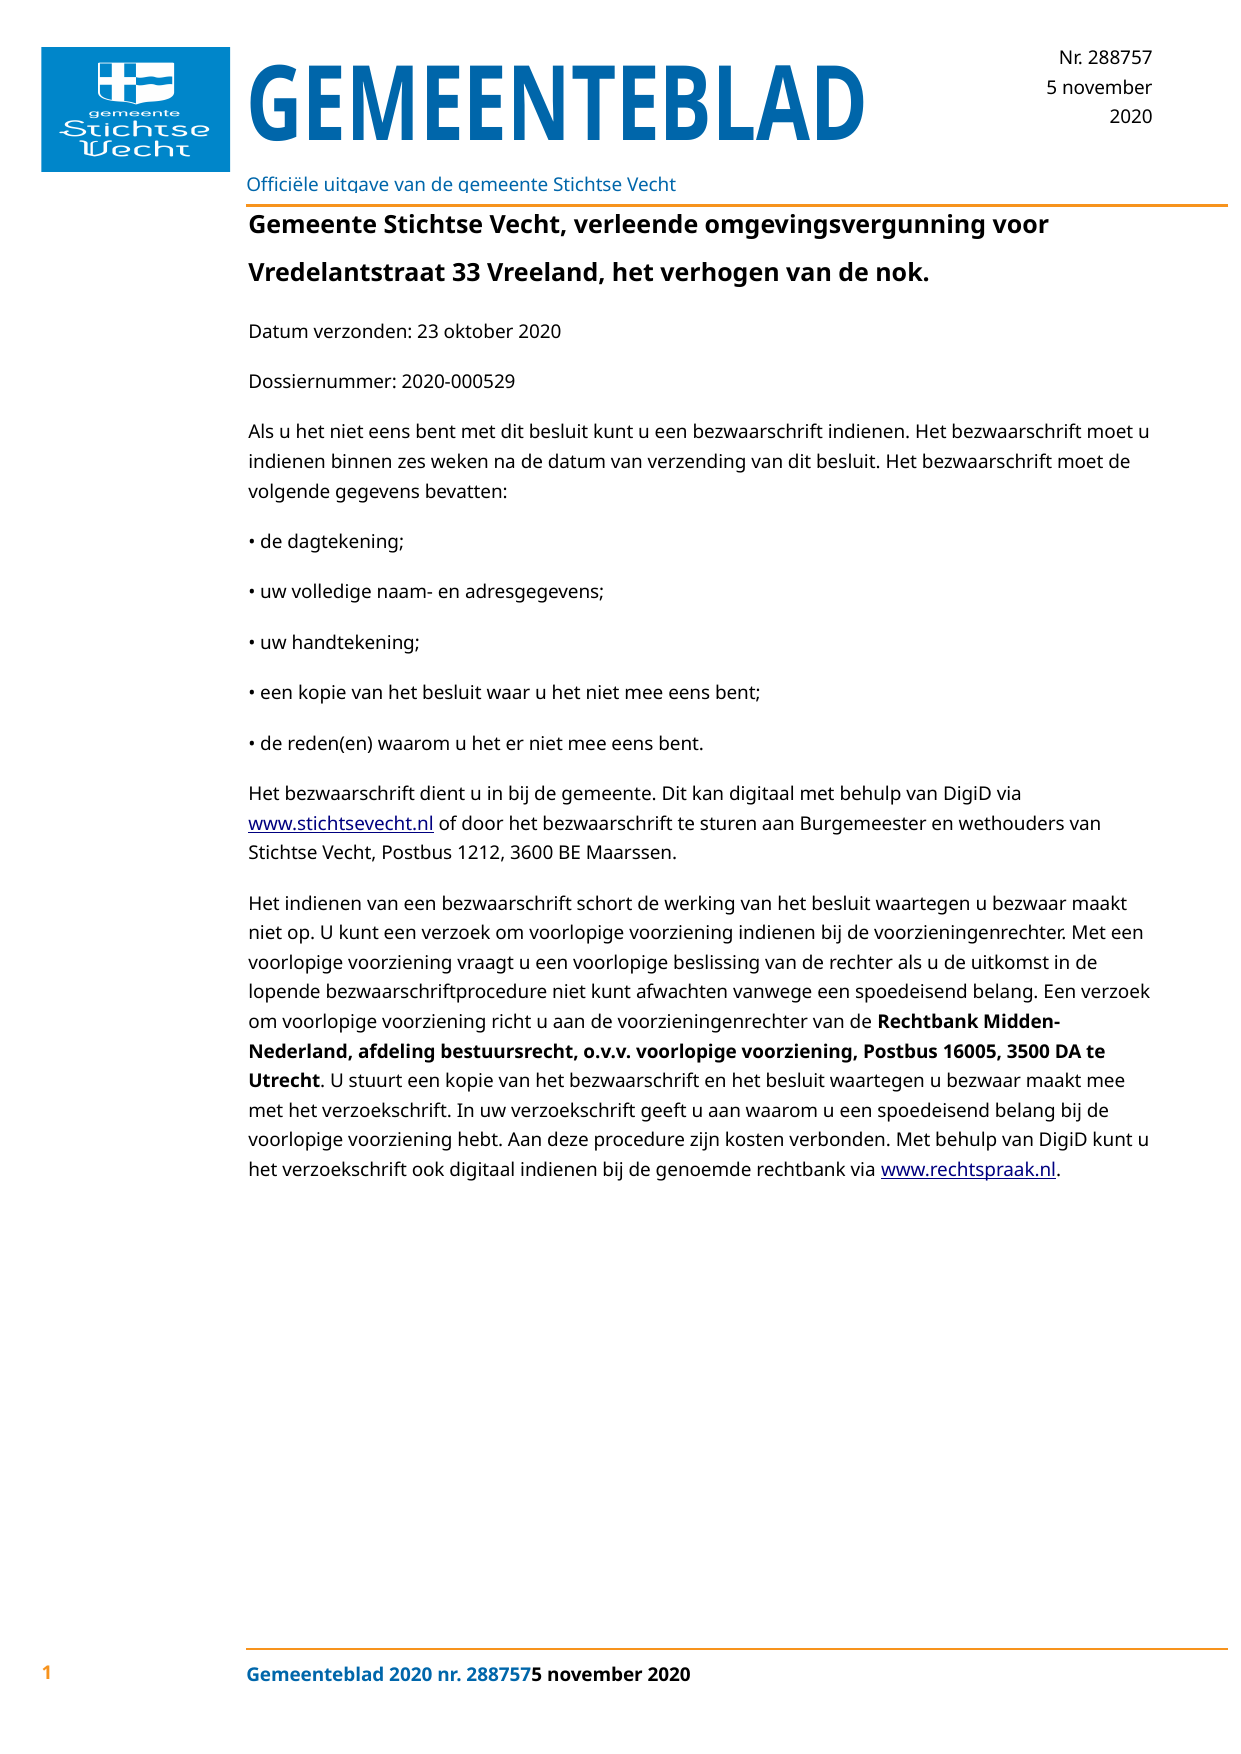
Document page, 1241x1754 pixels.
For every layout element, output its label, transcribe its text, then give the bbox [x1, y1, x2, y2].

text • uw handtekening; [248, 629, 1152, 655]
text • uw volledige naam- en adresgegevens; [248, 579, 1152, 604]
text Als u het niet eens bent met dit besluit kunt u een bezwaarschrift indienen. Het bezwaarschrift moet u indienen binnen zes weken na de datum van verzending van dit besluit. Het bezwaarschrift moet de volgende gegevens bevatten: [248, 419, 1152, 504]
text Het bezwaarschrift dient u in bij de gemeente. Dit kan digitaal met behulp van DigiD via www.stichtsevecht.nl of door het bezwaarschrift te sturen aan Burgemeester en wethouders van Stichtse Vecht, Postbus 1212, 3600 BE Maarssen. [248, 780, 1152, 865]
text Gemeente Stichtse Vecht, verleende omgevingsvergunning voor Vredelantstraat 33 Vreeland, het verhogen van de nok. [248, 207, 1152, 288]
text Dossiernummer: 2020-000529 [248, 368, 1152, 394]
text Het indienen van een bezwaarschrift schort de werking van het besluit waartegen u bezwaar maakt niet op. U kunt een verzoek om voorlopige voorziening indienen bij de voorzieningenrechter. Met een voorlopige voorziening vraagt u een voorlopige beslissing van de rechter als u de uitkomst in de lopende bezwaarschriftprocedure niet kunt afwachten vanwege een spoedeisend belang. Een verzoek om voorlopige voorziening richt u aan de voorzieningenrechter van de Rechtbank Midden-Nederland, afdeling bestuursrecht, o.v.v. voorlopige voorziening, Postbus 16005, 3500 DA te Utrecht. U stuurt een kopie van het bezwaarschrift en het besluit waartegen u bezwaar maakt mee met het verzoekschrift. In uw verzoekschrift geeft u aan waarom u een spoedeisend belang bij de voorlopige voorziening hebt. Aan deze procedure zijn kosten verbonden. Met behulp van DigiD kunt u het verzoekschrift ook digitaal indienen bij de genoemde rechtbank via www.rechtspraak.nl. [248, 890, 1152, 1182]
text • de reden(en) waarom u het er niet mee eens bent. [248, 730, 1152, 756]
text Datum verzonden: 23 oktober 2020 [248, 318, 1152, 344]
text • een kopie van het besluit waar u het niet mee eens bent; [248, 679, 1152, 705]
text • de dagtekening; [248, 528, 1152, 554]
picture [137, 63, 174, 103]
picture [99, 63, 135, 101]
